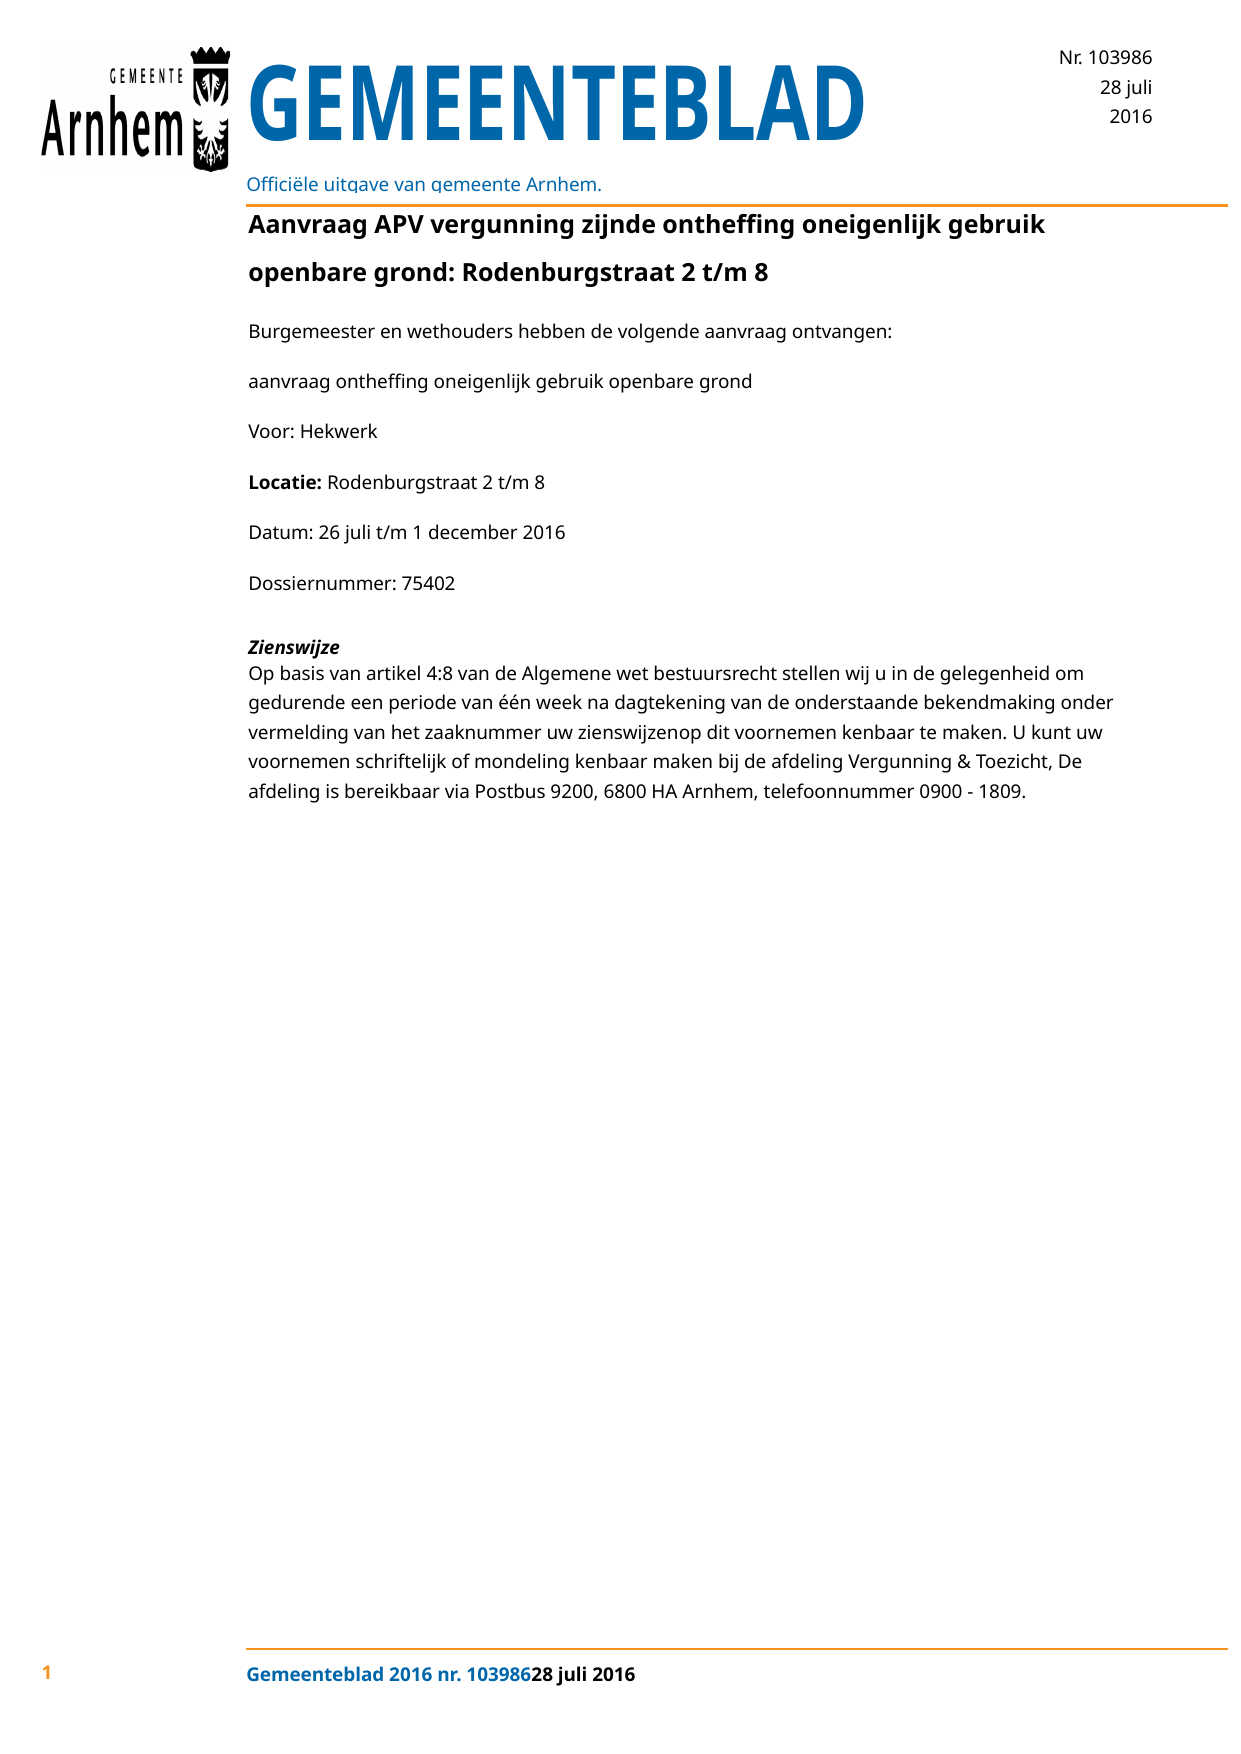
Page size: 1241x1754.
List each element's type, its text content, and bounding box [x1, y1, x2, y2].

text Aanvraag APV vergunning zijnde ontheffing oneigenlijk gebruik openbare grond: Rodenburgstraat 2 t/m 8 [248, 207, 1152, 288]
text Op basis van artikel 4:8 van de Algemene wet bestuursrecht stellen wij u in de gelegenheid om gedurende een periode van één week na dagtekening van de onderstaande bekendmaking onder vermelding van het zaaknummer uw zienswijzenop dit voornemen kenbaar te maken. U kunt uw voornemen schriftelijk of mondeling kenbaar maken bij de afdeling Vergunning & Toezicht, De afdeling is bereikbaar via Postbus 9200, 6800 HA Arnhem, telefoonnummer 0900 - 1809. [248, 660, 1152, 804]
text Zienswijze [248, 634, 1152, 660]
text Datum: 26 juli t/m 1 december 2016 [248, 519, 1152, 545]
text Locatie: Rodenburgstraat 2 t/m 8 [248, 469, 1152, 495]
text Burgemeester en wethouders hebben de volgende aanvraag ontvangen: [248, 318, 1152, 344]
text Voor: Hekwerk [248, 419, 1152, 444]
text Dossiernummer: 75402 [248, 570, 1152, 596]
text aanvraag ontheffing oneigenlijk gebruik openbare grond [248, 368, 1152, 394]
picture [41, 47, 231, 172]
